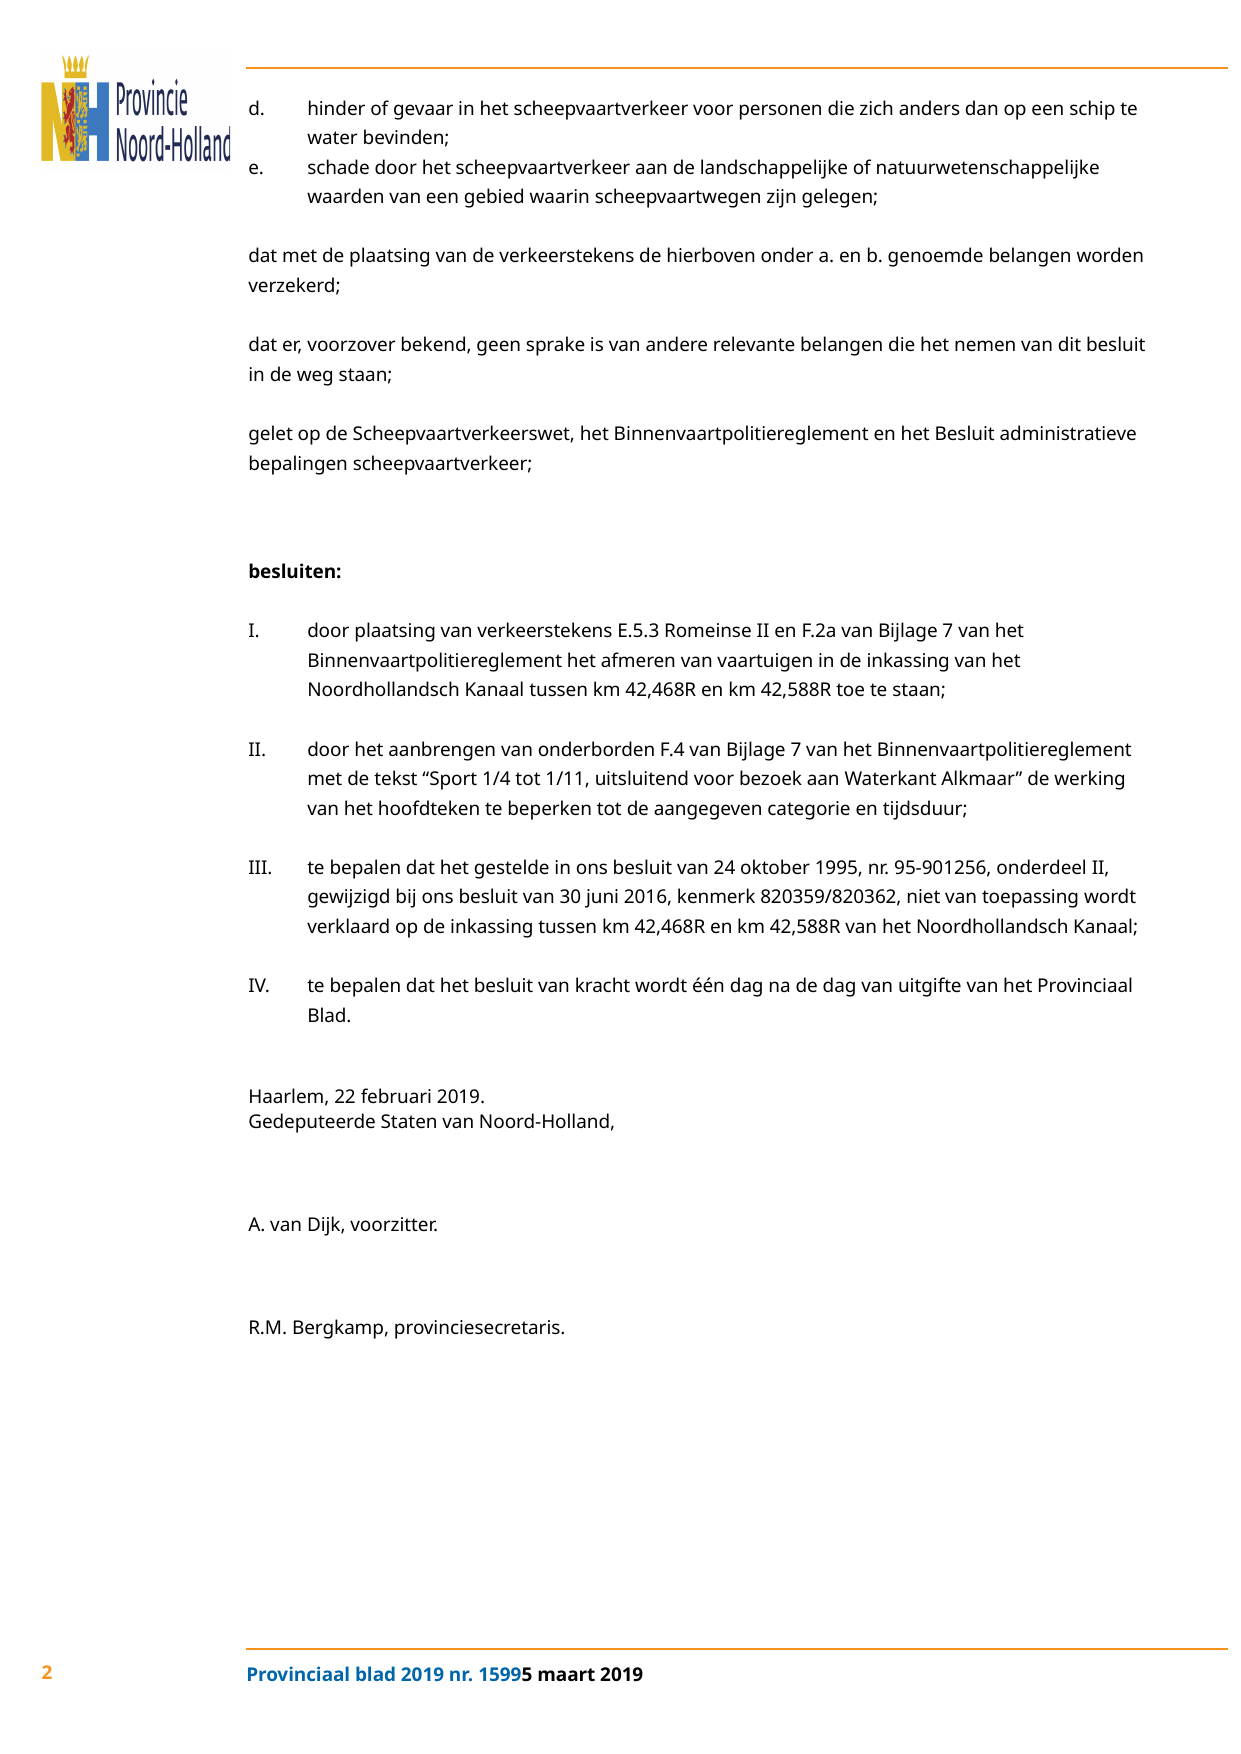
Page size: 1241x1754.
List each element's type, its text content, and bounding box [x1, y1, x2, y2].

text gelet op de Scheepvaartverkeerswet, het Binnenvaartpolitiereglement en het Besluit administratieve bepalingen scheepvaartverkeer; [248, 420, 1152, 476]
list hinder of gevaar in het scheepvaartverkeer voor personen die zich anders dan op een schip te water bevinden; [248, 95, 1152, 150]
list te bepalen dat het besluit van kracht wordt één dag na de dag van uitgifte van het Provinciaal Blad. [248, 972, 1152, 1028]
text Haarlem, 22 februari 2019. [248, 1083, 1152, 1109]
text dat er, voorzover bekend, geen sprake is van andere relevante belangen die het nemen van dit besluit in de weg staan; [248, 331, 1152, 387]
text dat met de plaatsing van de verkeerstekens de hierboven onder a. en b. genoemde belangen worden verzekerd; [248, 243, 1152, 298]
text R.M. Bergkamp, provinciesecretaris. [248, 1314, 1152, 1340]
picture [41, 47, 231, 172]
list door het aanbrengen van onderborden F.4 van Bijlage 7 van het Binnenvaartpolitiereglement met de tekst “Sport 1/4 tot 1/11, uitsluitend voor bezoek aan Waterkant Alkmaar” de werking van het hoofdteken te beperken tot de aangegeven categorie en tijdsduur; [248, 736, 1152, 821]
list te bepalen dat het gestelde in ons besluit van 24 oktober 1995, nr. 95-901256, onderdeel II, gewijzigd bij ons besluit van 30 juni 2016, kenmerk 820359/820362, niet van toepassing wordt verklaard op de inkassing tussen km 42,468R en km 42,588R van het Noordhollandsch Kanaal; [248, 854, 1152, 939]
text besluiten: [248, 558, 1152, 584]
list door plaatsing van verkeerstekens E.5.3 Romeinse II en F.2a van Bijlage 7 van het Binnenvaartpolitiereglement het afmeren van vaartuigen in de inkassing van het Noordhollandsch Kanaal tussen km 42,468R en km 42,588R toe te staan; [248, 617, 1152, 702]
text A. van Dijk, voorzitter. [248, 1212, 1152, 1237]
text Gedeputeerde Staten van Noord-Holland, [248, 1109, 1152, 1134]
list schade door het scheepvaartverkeer aan de landschappelijke of natuurwetenschappelijke waarden van een gebied waarin scheepvaartwegen zijn gelegen; [248, 154, 1152, 209]
